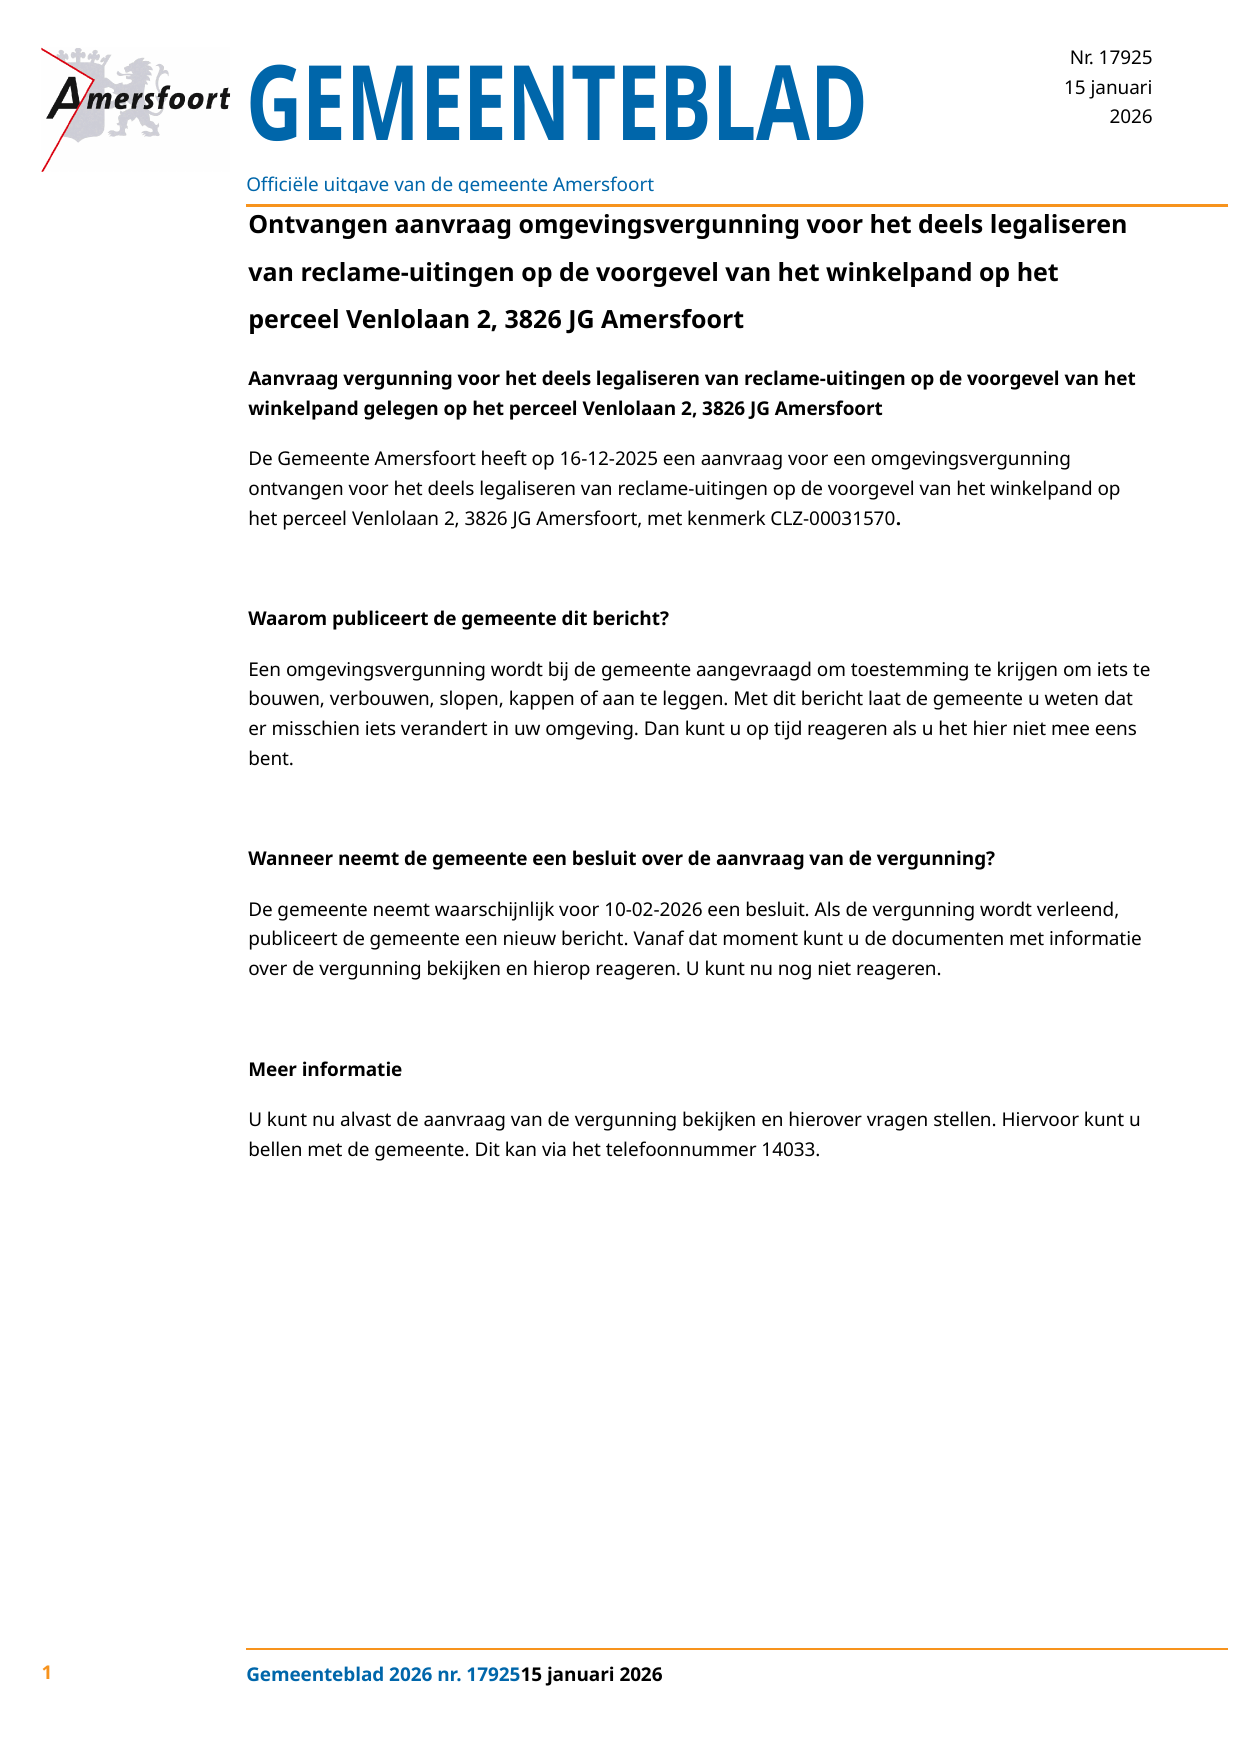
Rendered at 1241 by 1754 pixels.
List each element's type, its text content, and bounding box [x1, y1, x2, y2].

text Ontvangen aanvraag omgevingsvergunning voor het deels legaliseren van reclame-uitingen op de voorgevel van het winkelpand op het perceel Venlolaan 2, 3826 JG Amersfoort [248, 207, 1152, 336]
text Wanneer neemt de gemeente een besluit over de aanvraag van de vergunning? [248, 846, 1152, 871]
picture [41, 47, 231, 172]
text De Gemeente Amersfoort heeft op 16-12-2025 een aanvraag voor een omgevingsvergunning ontvangen voor het deels legaliseren van reclame-uitingen op de voorgevel van het winkelpand op het perceel Venlolaan 2, 3826 JG Amersfoort, met kenmerk CLZ-00031570. [248, 446, 1152, 530]
text Meer informatie [248, 1056, 1152, 1082]
text De gemeente neemt waarschijnlijk voor 10-02-2026 een besluit. Als de vergunning wordt verleend, publiceert de gemeente een nieuw bericht. Vanaf dat moment kunt u de documenten met informatie over de vergunning bekijken en hierop reageren. U kunt nu nog niet reageren. [248, 896, 1152, 981]
text U kunt nu alvast de aanvraag van de vergunning bekijken en hierover vragen stellen. Hiervoor kunt u bellen met de gemeente. Dit kan via het telefoonnummer 14033. [248, 1106, 1152, 1162]
text Waarom publiceert de gemeente dit bericht? [248, 606, 1152, 631]
text Aanvraag vergunning voor het deels legaliseren van reclame-uitingen op de voorgevel van het winkelpand gelegen op het perceel Venlolaan 2, 3826 JG Amersfoort [248, 366, 1152, 421]
text Een omgevingsvergunning wordt bij de gemeente aangevraagd om toestemming te krijgen om iets te bouwen, verbouwen, slopen, kappen of aan te leggen. Met dit bericht laat de gemeente u weten dat er misschien iets verandert in uw omgeving. Dan kunt u op tijd reageren als u het hier niet mee eens bent. [248, 656, 1152, 770]
